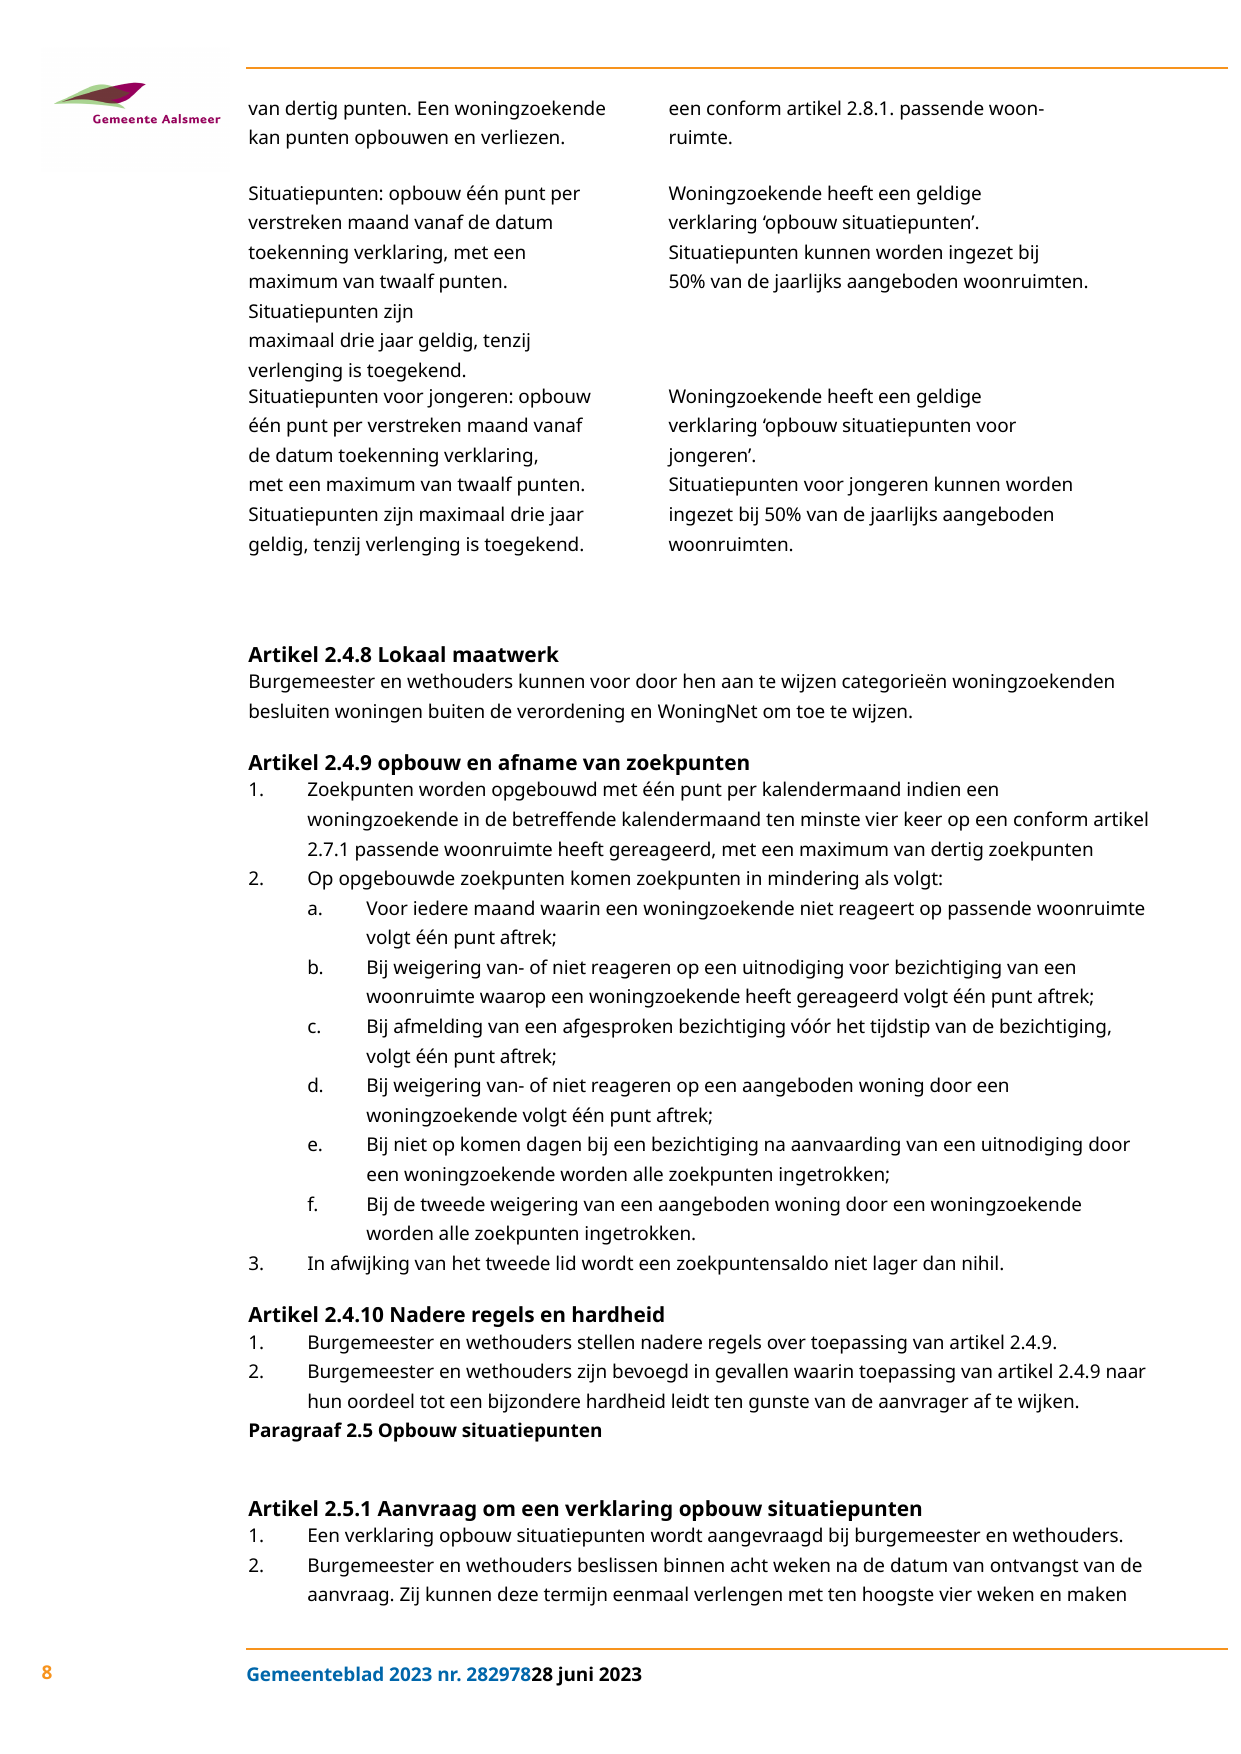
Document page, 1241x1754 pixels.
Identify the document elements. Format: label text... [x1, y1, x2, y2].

table_cell Woningzoekende heeft een geldige verklaring ‘opbouw situatiepunten’. Situatiepunten kunnen worden ingezet bij 50% van de jaarlijks aangeboden woonruimten. [668, 180, 1152, 383]
text Artikel 2.5.1 Aanvraag om een verklaring opbouw situatiepunten [248, 1494, 1152, 1522]
list Voor iedere maand waarin een woningzoekende niet reageert op passende woonruimte volgt één punt aftrek; [307, 895, 1152, 950]
table_cell Situatiepunten voor jongeren: opbouw één punt per verstreken maand vanaf de datum toekenning verklaring, met een maximum van twaalf punten. Situatiepunten zijn maximaal drie jaar geldig, tenzij verlenging is toegekend. [248, 383, 668, 586]
list Bij weigering van- of niet reageren op een aangeboden woning door een woningzoekende volgt één punt aftrek; [307, 1072, 1152, 1128]
text Burgemeester en wethouders kunnen voor door hen aan te wijzen categorieën woningzoekenden besluiten woningen buiten de verordening en WoningNet om toe te wijzen. [248, 668, 1152, 723]
list Bij niet op komen dagen bij een bezichtiging na aanvaarding van een uitnodiging door een woningzoekende worden alle zoekpunten ingetrokken; [307, 1132, 1152, 1187]
text Paragraaf 2.5 Opbouw situatiepunten [248, 1418, 1152, 1443]
table_cell Situatiepunten: opbouw één punt per verstreken maand vanaf de datum toekenning verklaring, met een maximum van twaalf punten. Situatiepunten zijn maximaal drie jaar geldig, tenzij verlenging is toegekend. [248, 180, 668, 383]
list Bij weigering van- of niet reageren op een uitnodiging voor bezichtiging van een woonruimte waarop een woningzoekende heeft gereageerd volgt één punt aftrek; [307, 954, 1152, 1009]
text Artikel 2.4.8 Lokaal maatwerk [248, 640, 1152, 668]
list Bij afmelding van een afgesproken bezichtiging vóór het tijdstip van de bezichtiging, volgt één punt aftrek; [307, 1013, 1152, 1069]
table_cell een conform artikel 2.8.1. passende woon- ruimte. [668, 95, 1152, 180]
picture [41, 47, 231, 172]
text Artikel 2.4.9 opbouw en afname van zoekpunten [248, 748, 1152, 777]
text Artikel 2.4.10 Nadere regels en hardheid [248, 1300, 1152, 1329]
list Een verklaring opbouw situatiepunten wordt aangevraagd bij burgemeester en wethouders. [248, 1522, 1152, 1548]
list Burgemeester en wethouders zijn bevoegd in gevallen waarin toepassing van artikel 2.4.9 naar hun oordeel tot een bijzondere hardheid leidt ten gunste van de aanvrager af te wijken. [248, 1358, 1152, 1414]
table_cell van dertig punten. Een woningzoekende kan punten opbouwen en verliezen. [248, 95, 668, 180]
list Op opgebouwde zoekpunten komen zoekpunten in mindering als volgt: [248, 865, 1152, 891]
list Zoekpunten worden opgebouwd met één punt per kalendermaand indien een woningzoekende in de betreffende kalendermaand ten minste vier keer op een conform artikel 2.7.1 passende woonruimte heeft gereageerd, met een maximum van dertig zoekpunten [248, 777, 1152, 862]
list Bij de tweede weigering van een aangeboden woning door een woningzoekende worden alle zoekpunten ingetrokken. [307, 1191, 1152, 1246]
list Burgemeester en wethouders beslissen binnen acht weken na de datum van ontvangst van de aanvraag. Zij kunnen deze termijn eenmaal verlengen met ten hoogste vier weken en maken [248, 1552, 1152, 1607]
list In afwijking van het tweede lid wordt een zoekpuntensaldo niet lager dan nihil. [248, 1250, 1152, 1276]
list Burgemeester en wethouders stellen nadere regels over toepassing van artikel 2.4.9. [248, 1329, 1152, 1354]
table_cell Woningzoekende heeft een geldige verklaring ‘opbouw situatiepunten voor jongeren’. Situatiepunten voor jongeren kunnen worden ingezet bij 50% van de jaarlijks aangeboden woonruimten. [668, 383, 1152, 586]
